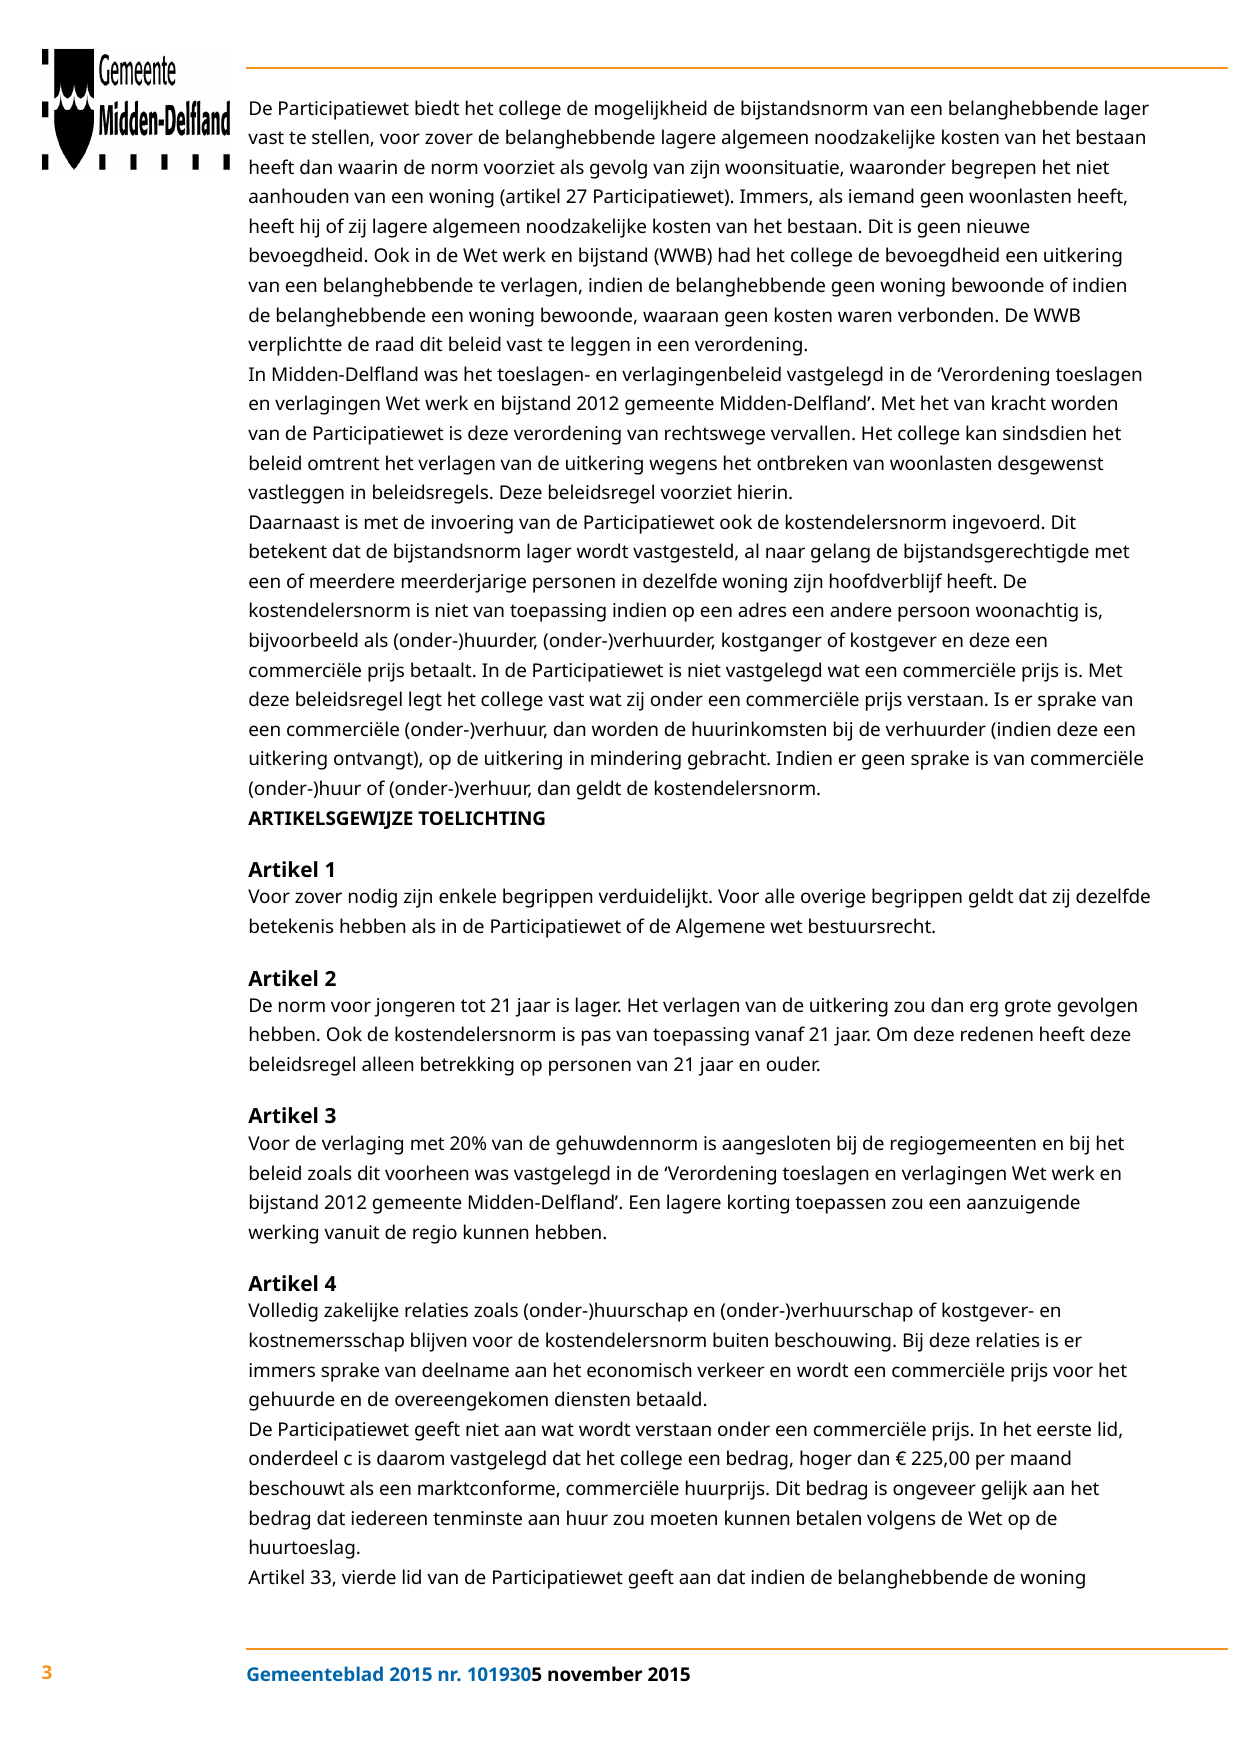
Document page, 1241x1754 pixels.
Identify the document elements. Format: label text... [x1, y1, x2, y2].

picture [41, 47, 231, 172]
text Artikel 4 [248, 1269, 1152, 1298]
text De Participatiewet biedt het college de mogelijkheid de bijstandsnorm van een belanghebbende lager vast te stellen, voor zover de belanghebbende lagere algemeen noodzakelijke kosten van het bestaan heeft dan waarin de norm voorziet als gevolg van zijn woonsituatie, waaronder begrepen het niet aanhouden van een woning (artikel 27 Participatiewet). Immers, als iemand geen woonlasten heeft, heeft hij of zij lagere algemeen noodzakelijke kosten van het bestaan. Dit is geen nieuwe bevoegdheid. Ook in de Wet werk en bijstand (WWB) had het college de bevoegdheid een uitkering van een belanghebbende te verlagen, indien de belanghebbende geen woning bewoonde of indien de belanghebbende een woning bewoonde, waaraan geen kosten waren verbonden. De WWB verplichtte de raad dit beleid vast te leggen in een verordening. [248, 95, 1152, 357]
text ARTIKELSGEWIJZE TOELICHTING [248, 805, 1152, 831]
text De norm voor jongeren tot 21 jaar is lager. Het verlagen van de uitkering zou dan erg grote gevolgen hebben. Ook de kostendelersnorm is pas van toepassing vanaf 21 jaar. Om deze redenen heeft deze beleidsregel alleen betrekking op personen van 21 jaar en ouder. [248, 992, 1152, 1077]
text Voor zover nodig zijn enkele begrippen verduidelijkt. Voor alle overige begrippen geldt dat zij dezelfde betekenis hebben als in de Participatiewet of de Algemene wet bestuursrecht. [248, 884, 1152, 939]
text Artikel 3 [248, 1102, 1152, 1130]
text De Participatiewet geeft niet aan wat wordt verstaan onder een commerciële prijs. In het eerste lid, onderdeel c is daarom vastgelegd dat het college een bedrag, hoger dan € 225,00 per maand beschouwt als een marktconforme, commerciële huurprijs. Dit bedrag is ongeveer gelijk aan het bedrag dat iedereen tenminste aan huur zou moeten kunnen betalen volgens de Wet op de huurtoeslag. [248, 1416, 1152, 1560]
text Artikel 1 [248, 855, 1152, 884]
text Voor de verlaging met 20% van de gehuwdennorm is aangesloten bij de regiogemeenten en bij het beleid zoals dit voorheen was vastgelegd in de ‘Verordening toeslagen en verlagingen Wet werk en bijstand 2012 gemeente Midden-Delfland’. Een lagere korting toepassen zou een aanzuigende werking vanuit de regio kunnen hebben. [248, 1130, 1152, 1244]
text Artikel 33, vierde lid van de Participatiewet geeft aan dat indien de belanghebbende de woning [248, 1564, 1152, 1590]
text Daarnaast is met de invoering van de Participatiewet ook de kostendelersnorm ingevoerd. Dit betekent dat de bijstandsnorm lager wordt vastgesteld, al naar gelang de bijstandsgerechtigde met een of meerdere meerderjarige personen in dezelfde woning zijn hoofdverblijf heeft. De kostendelersnorm is niet van toepassing indien op een adres een andere persoon woonachtig is, bijvoorbeeld als (onder-)huurder, (onder-)verhuurder, kostganger of kostgever en deze een commerciële prijs betaalt. In de Participatiewet is niet vastgelegd wat een commerciële prijs is. Met deze beleidsregel legt het college vast wat zij onder een commerciële prijs verstaan. Is er sprake van een commerciële (onder-)verhuur, dan worden de huurinkomsten bij de verhuurder (indien deze een uitkering ontvangt), op de uitkering in mindering gebracht. Indien er geen sprake is van commerciële (onder-)huur of (onder-)verhuur, dan geldt de kostendelersnorm. [248, 509, 1152, 801]
text Volledig zakelijke relaties zoals (onder-)huurschap en (onder-)verhuurschap of kostgever- en kostnemersschap blijven voor de kostendelersnorm buiten beschouwing. Bij deze relaties is er immers sprake van deelname aan het economisch verkeer en wordt een commerciële prijs voor het gehuurde en de overeengekomen diensten betaald. [248, 1298, 1152, 1412]
text In Midden-Delfland was het toeslagen- en verlagingenbeleid vastgelegd in de ‘Verordening toeslagen en verlagingen Wet werk en bijstand 2012 gemeente Midden-Delfland’. Met het van kracht worden van de Participatiewet is deze verordening van rechtswege vervallen. Het college kan sindsdien het beleid omtrent het verlagen van de uitkering wegens het ontbreken van woonlasten desgewenst vastleggen in beleidsregels. Deze beleidsregel voorziet hierin. [248, 361, 1152, 505]
text Artikel 2 [248, 964, 1152, 992]
